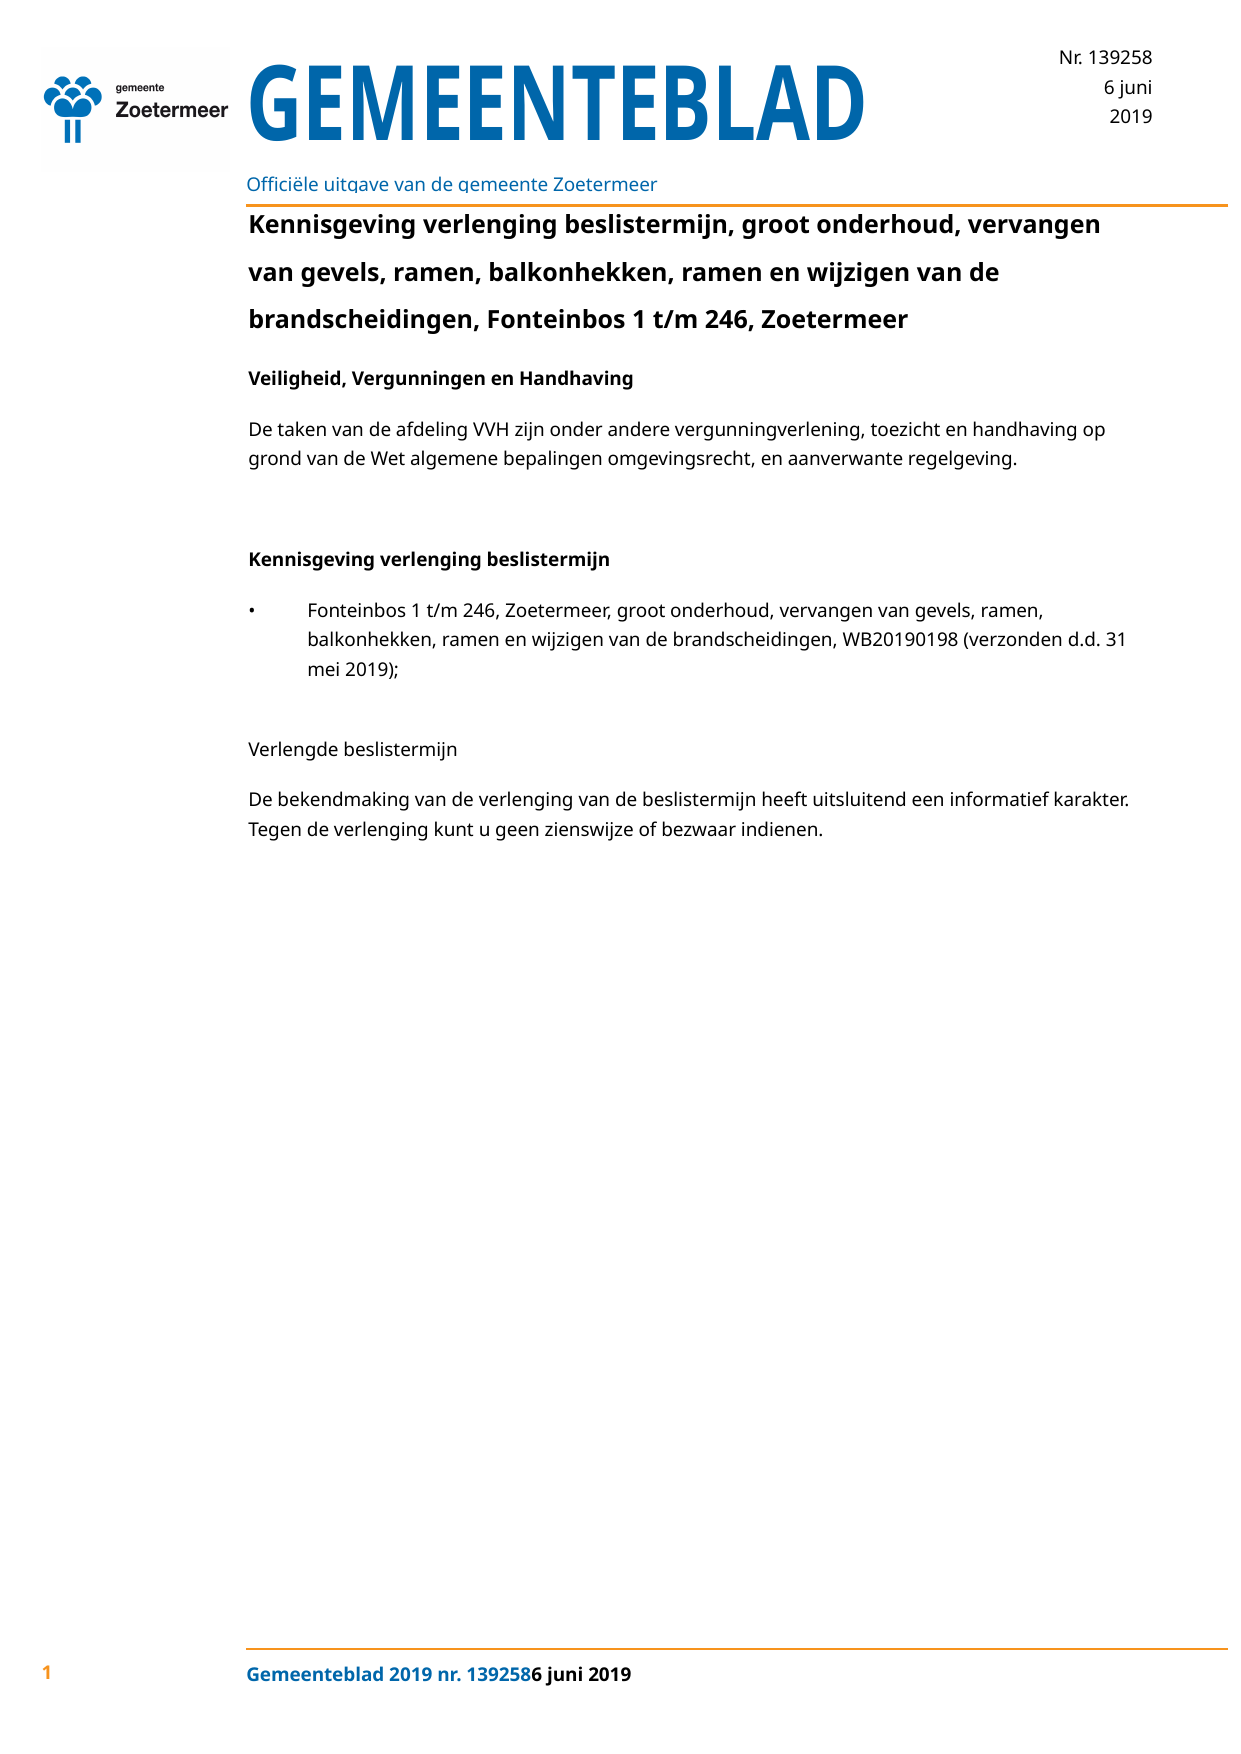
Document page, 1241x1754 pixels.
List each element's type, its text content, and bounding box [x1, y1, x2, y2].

list Fonteinbos 1 t/m 246, Zoetermeer, groot onderhoud, vervangen van gevels, ramen, balkonhekken, ramen en wijzigen van de brandscheidingen, WB20190198 (verzonden d.d. 31 mei 2019); [248, 597, 1152, 682]
text De taken van de afdeling VVH zijn onder andere vergunningverlening, toezicht en handhaving op grond van de Wet algemene bepalingen omgevingsrecht, en aanverwante regelgeving. [248, 416, 1152, 471]
text Veiligheid, Vergunningen en Handhaving [248, 366, 1152, 391]
text Kennisgeving verlenging beslistermijn, groot onderhoud, vervangen van gevels, ramen, balkonhekken, ramen en wijzigen van de brandscheidingen, Fonteinbos 1 t/m 246, Zoetermeer [248, 207, 1152, 336]
text De bekendmaking van de verlenging van de beslistermijn heeft uitsluitend een informatief karakter. Tegen de verlenging kunt u geen zienswijze of bezwaar indienen. [248, 786, 1152, 842]
text Verlengde beslistermijn [248, 736, 1152, 762]
picture [41, 47, 231, 172]
text Kennisgeving verlenging beslistermijn [248, 546, 1152, 572]
